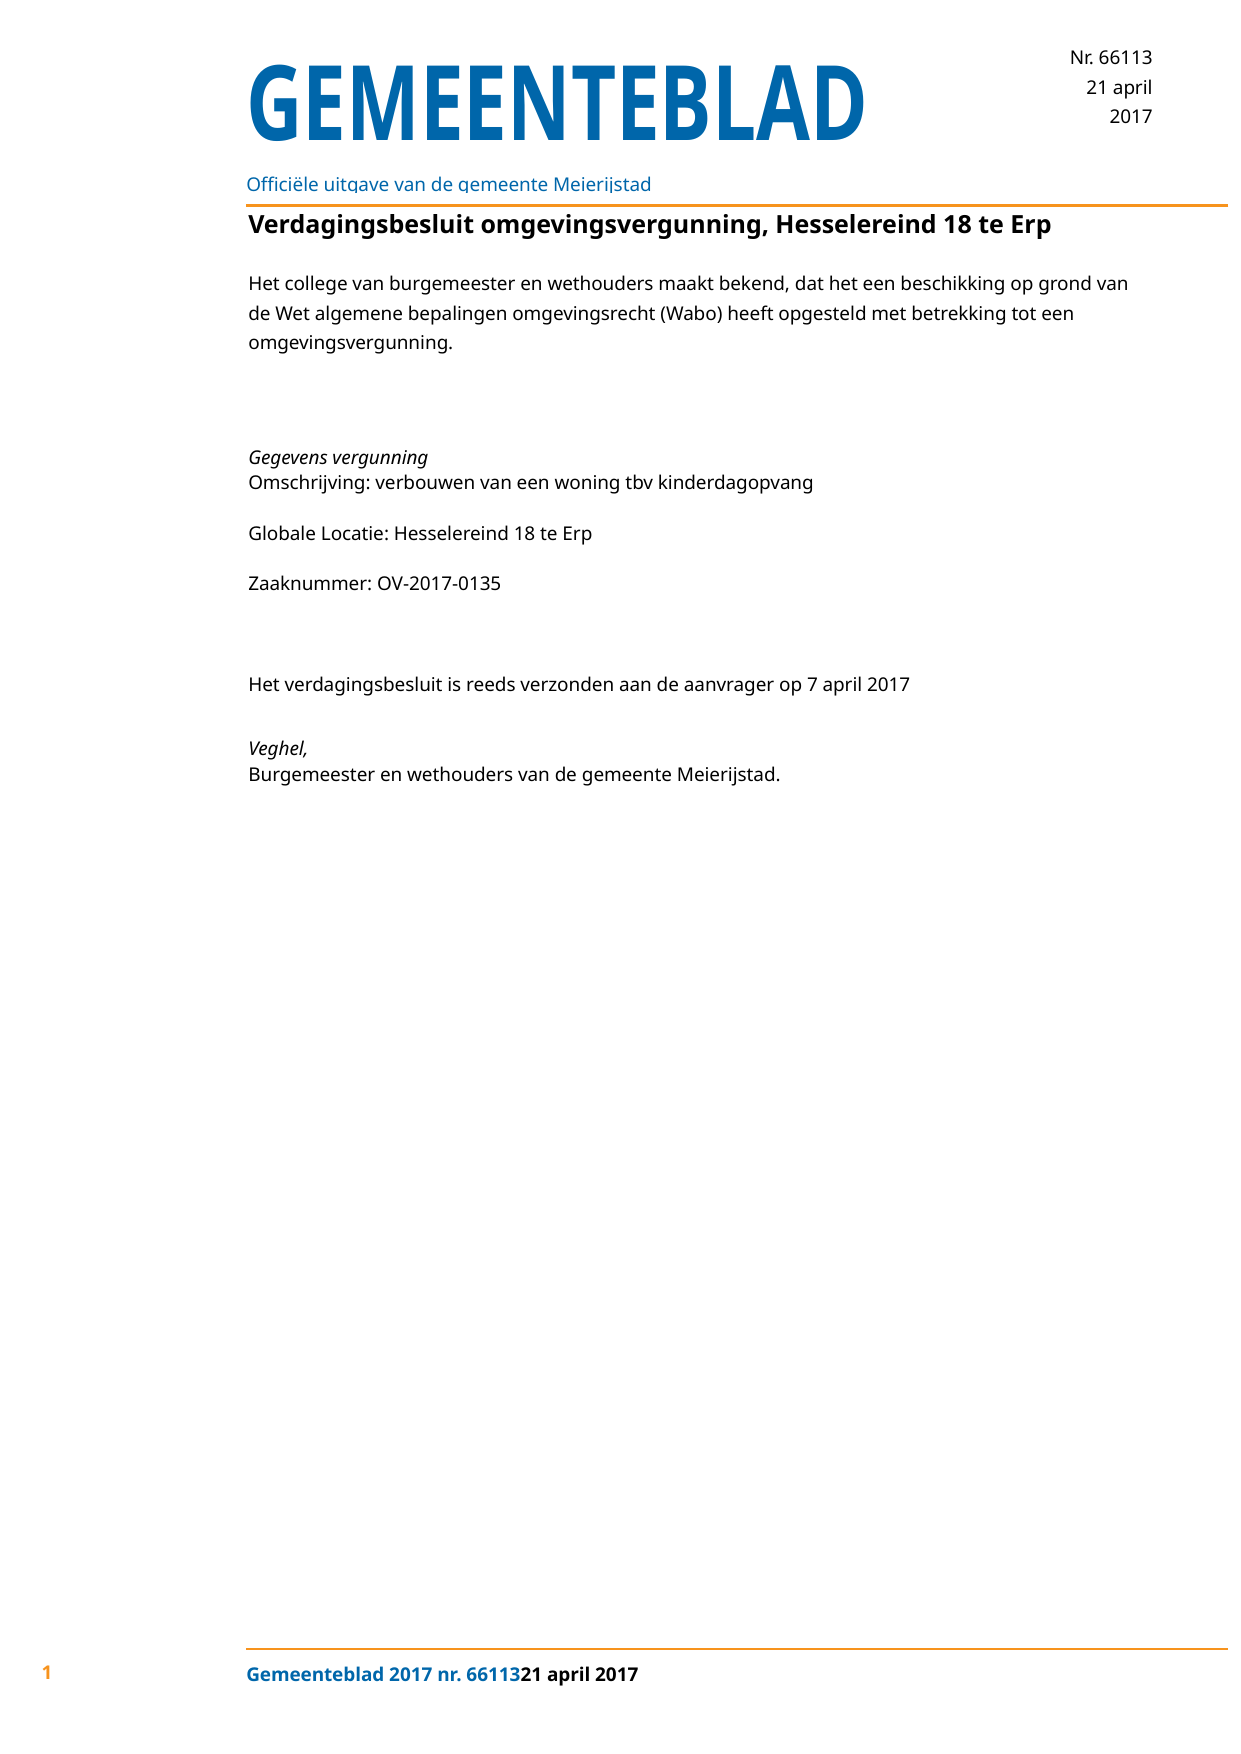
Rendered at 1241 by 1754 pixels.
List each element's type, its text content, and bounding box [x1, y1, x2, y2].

text Het verdagingsbesluit is reeds verzonden aan de aanvrager op 7 april 2017 [248, 671, 1152, 697]
text Veghel, [248, 735, 1152, 761]
text Verdagingsbesluit omgevingsvergunning, Hesselereind 18 te Erp [248, 207, 1152, 241]
text Globale Locatie: Hesselereind 18 te Erp [248, 520, 1152, 546]
text Omschrijving: verbouwen van een woning tbv kinderdagopvang [248, 469, 1152, 495]
text Gegevens vergunning [248, 444, 1152, 469]
text Burgemeester en wethouders van de gemeente Meierijstad. [248, 761, 1152, 787]
picture [41, 47, 231, 172]
text Het college van burgemeester en wethouders maakt bekend, dat het een beschikking op grond van de Wet algemene bepalingen omgevingsrecht (Wabo) heeft opgesteld met betrekking tot een omgevingsvergunning. [248, 270, 1152, 355]
text Zaaknummer: OV-2017-0135 [248, 570, 1152, 596]
